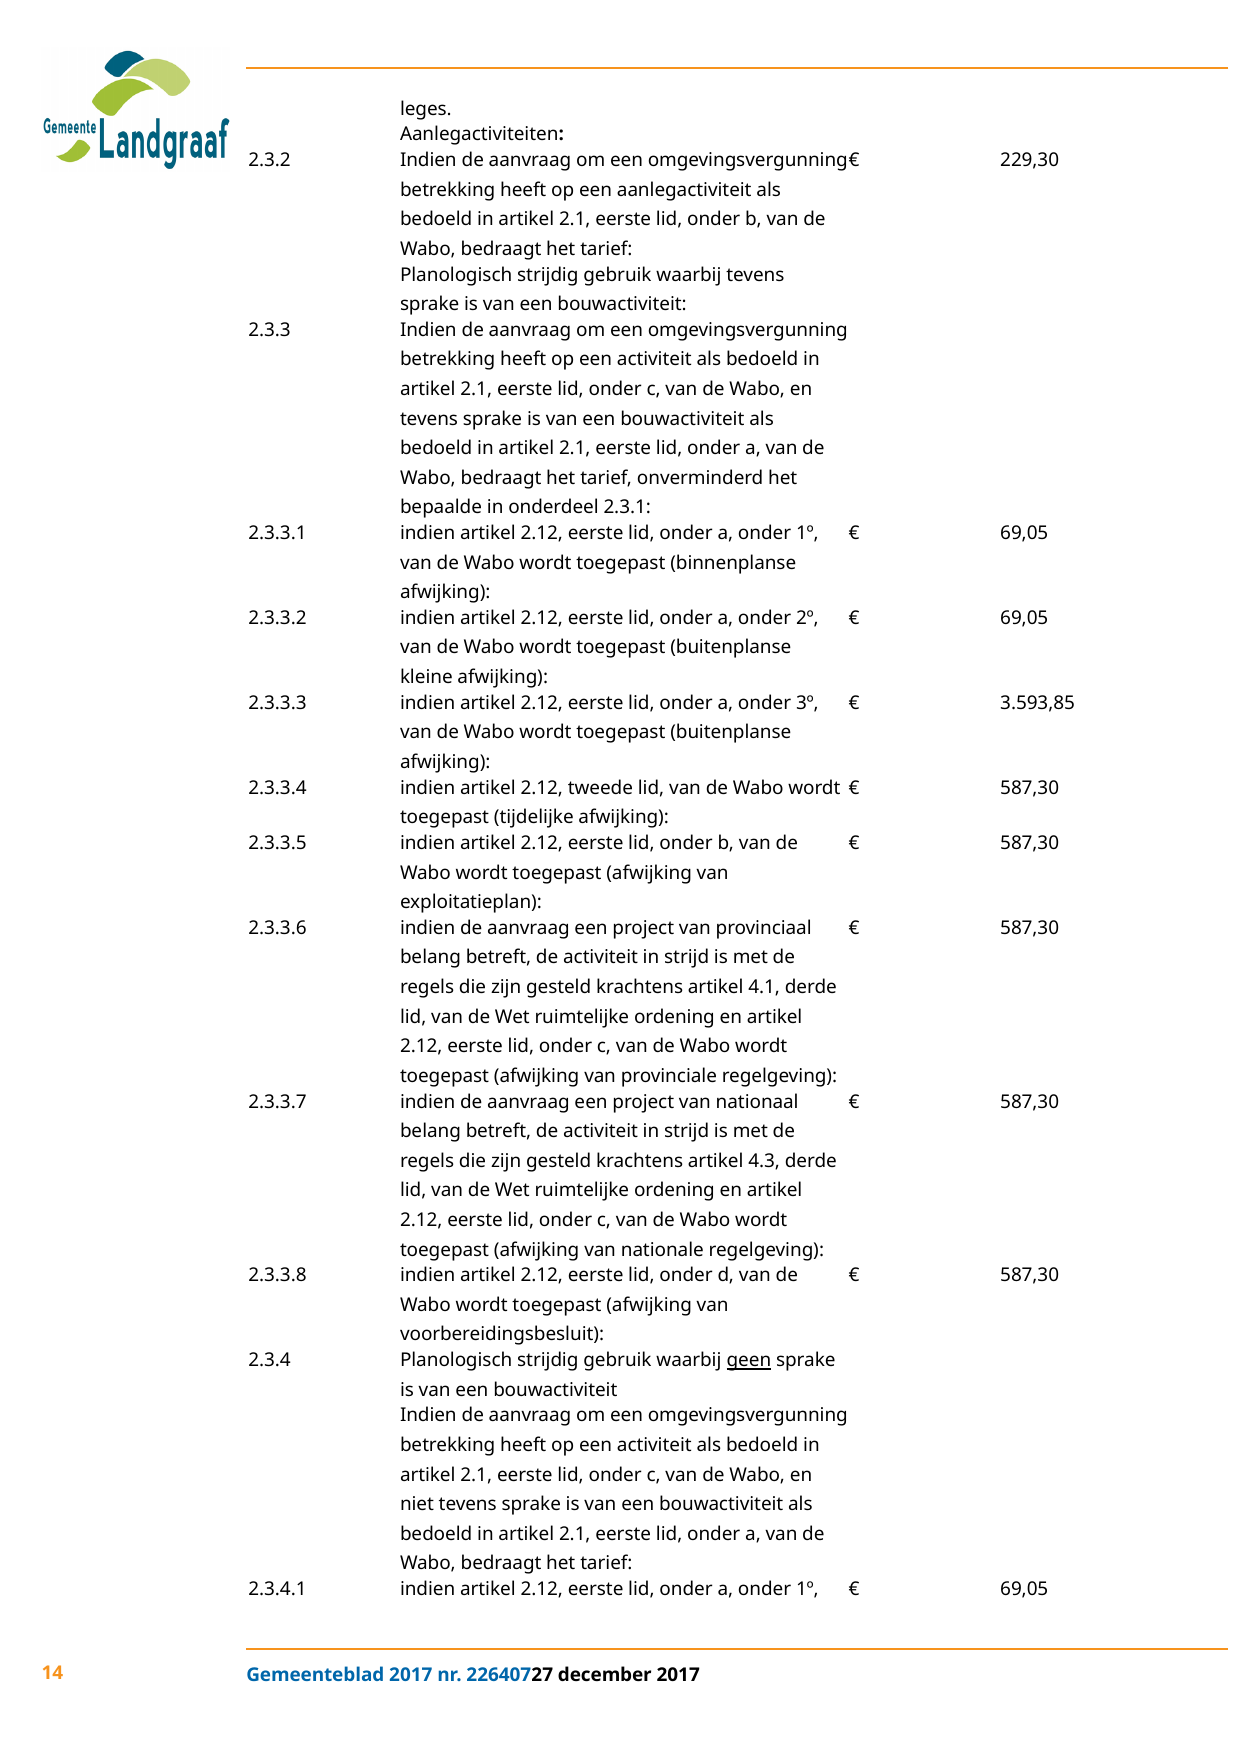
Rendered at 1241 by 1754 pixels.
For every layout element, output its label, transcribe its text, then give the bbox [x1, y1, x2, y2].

table_cell indien artikel 2.12, eerste lid, onder a, onder 2º, van de Wabo wordt toegepast (buitenplanse kleine afwijking): [400, 604, 848, 689]
picture [41, 47, 231, 172]
table_cell Planologisch strijdig gebruik waarbij tevens sprake is van een bouwactiviteit: [400, 261, 848, 316]
table_cell 2.3.3.6 [248, 914, 400, 1088]
table_cell [1000, 1346, 1152, 1402]
table_cell € [848, 1088, 1000, 1261]
table_cell 587,30 [1000, 774, 1152, 829]
table_cell 2.3.3.7 [248, 1088, 400, 1261]
table_cell [248, 95, 400, 121]
table_cell 2.3.3.8 [248, 1261, 400, 1346]
table_cell 2.3.3.2 [248, 604, 400, 689]
table_cell € [848, 519, 1000, 604]
table_cell indien de aanvraag een project van provinciaal belang betreft, de activiteit in strijd is met de regels die zijn gesteld krachtens artikel 4.1, derde lid, van de Wet ruimtelijke ordening en artikel 2.12, eerste lid, onder c, van de Wabo wordt toegepast (afwijking van provinciale regelgeving): [400, 914, 848, 1088]
table_cell [1000, 95, 1152, 121]
table_cell indien artikel 2.12, eerste lid, onder a, onder 1º, [400, 1575, 848, 1601]
table_cell Indien de aanvraag om een omgevingsvergunning betrekking heeft op een activiteit als bedoeld in artikel 2.1, eerste lid, onder c, van de Wabo, en tevens sprake is van een bouwactiviteit als bedoeld in artikel 2.1, eerste lid, onder a, van de Wabo, bedraagt het tarief, onverminderd het bepaalde in onderdeel 2.3.1: [400, 316, 848, 519]
table_cell 587,30 [1000, 1261, 1152, 1346]
table_cell [848, 95, 1000, 121]
table_cell [848, 1346, 1000, 1402]
table_cell [848, 316, 1000, 519]
table_cell Aanlegactiviteiten: [400, 121, 848, 146]
table_cell 3.593,85 [1000, 689, 1152, 774]
table_cell [1000, 261, 1152, 316]
table_cell 2.3.3.3 [248, 689, 400, 774]
table_cell [248, 261, 400, 316]
table_cell 2.3.3.5 [248, 829, 400, 914]
table_cell 2.3.4.1 [248, 1575, 400, 1601]
table_cell € [848, 689, 1000, 774]
table_cell 2.3.4 [248, 1346, 400, 1402]
table_cell [248, 121, 400, 146]
table_cell € [848, 1575, 1000, 1601]
table_cell indien artikel 2.12, eerste lid, onder b, van de Wabo wordt toegepast (afwijking van exploitatieplan): [400, 829, 848, 914]
table_cell [248, 1402, 400, 1575]
table_cell [848, 121, 1000, 146]
table_cell € [848, 829, 1000, 914]
table_cell 229,30 [1000, 146, 1152, 261]
table_cell 587,30 [1000, 914, 1152, 1088]
table_cell indien artikel 2.12, eerste lid, onder a, onder 3º, van de Wabo wordt toegepast (buitenplanse afwijking): [400, 689, 848, 774]
table_cell Indien de aanvraag om een omgevingsvergunning betrekking heeft op een activiteit als bedoeld in artikel 2.1, eerste lid, onder c, van de Wabo, en niet tevens sprake is van een bouwactiviteit als bedoeld in artikel 2.1, eerste lid, onder a, van de Wabo, bedraagt het tarief: [400, 1402, 848, 1575]
table_cell Indien de aanvraag om een omgevingsvergunning betrekking heeft op een aanlegactiviteit als bedoeld in artikel 2.1, eerste lid, onder b, van de Wabo, bedraagt het tarief: [400, 146, 848, 261]
table_cell 69,05 [1000, 519, 1152, 604]
table_cell [848, 1402, 1000, 1575]
table_cell [848, 261, 1000, 316]
table_cell 69,05 [1000, 1575, 1152, 1601]
table_cell [1000, 121, 1152, 146]
table_cell € [848, 774, 1000, 829]
table_cell 587,30 [1000, 1088, 1152, 1261]
table_cell € [848, 604, 1000, 689]
table_cell indien artikel 2.12, eerste lid, onder d, van de Wabo wordt toegepast (afwijking van voorbereidingsbesluit): [400, 1261, 848, 1346]
table_cell 2.3.3.1 [248, 519, 400, 604]
table_cell Planologisch strijdig gebruik waarbij geen sprake is van een bouwactiviteit [400, 1346, 848, 1402]
table_cell 2.3.3 [248, 316, 400, 519]
table_cell 69,05 [1000, 604, 1152, 689]
table_cell € [848, 1261, 1000, 1346]
table_cell € [848, 914, 1000, 1088]
table_cell 2.3.2 [248, 146, 400, 261]
table_cell indien de aanvraag een project van nationaal belang betreft, de activiteit in strijd is met de regels die zijn gesteld krachtens artikel 4.3, derde lid, van de Wet ruimtelijke ordening en artikel 2.12, eerste lid, onder c, van de Wabo wordt toegepast (afwijking van nationale regelgeving): [400, 1088, 848, 1261]
table_cell indien artikel 2.12, eerste lid, onder a, onder 1º, van de Wabo wordt toegepast (binnenplanse afwijking): [400, 519, 848, 604]
table_cell 2.3.3.4 [248, 774, 400, 829]
table_cell [1000, 1402, 1152, 1575]
table_cell [1000, 316, 1152, 519]
table_cell leges. [400, 95, 848, 121]
table_cell indien artikel 2.12, tweede lid, van de Wabo wordt toegepast (tijdelijke afwijking): [400, 774, 848, 829]
table_cell 587,30 [1000, 829, 1152, 914]
table_cell € [848, 146, 1000, 261]
